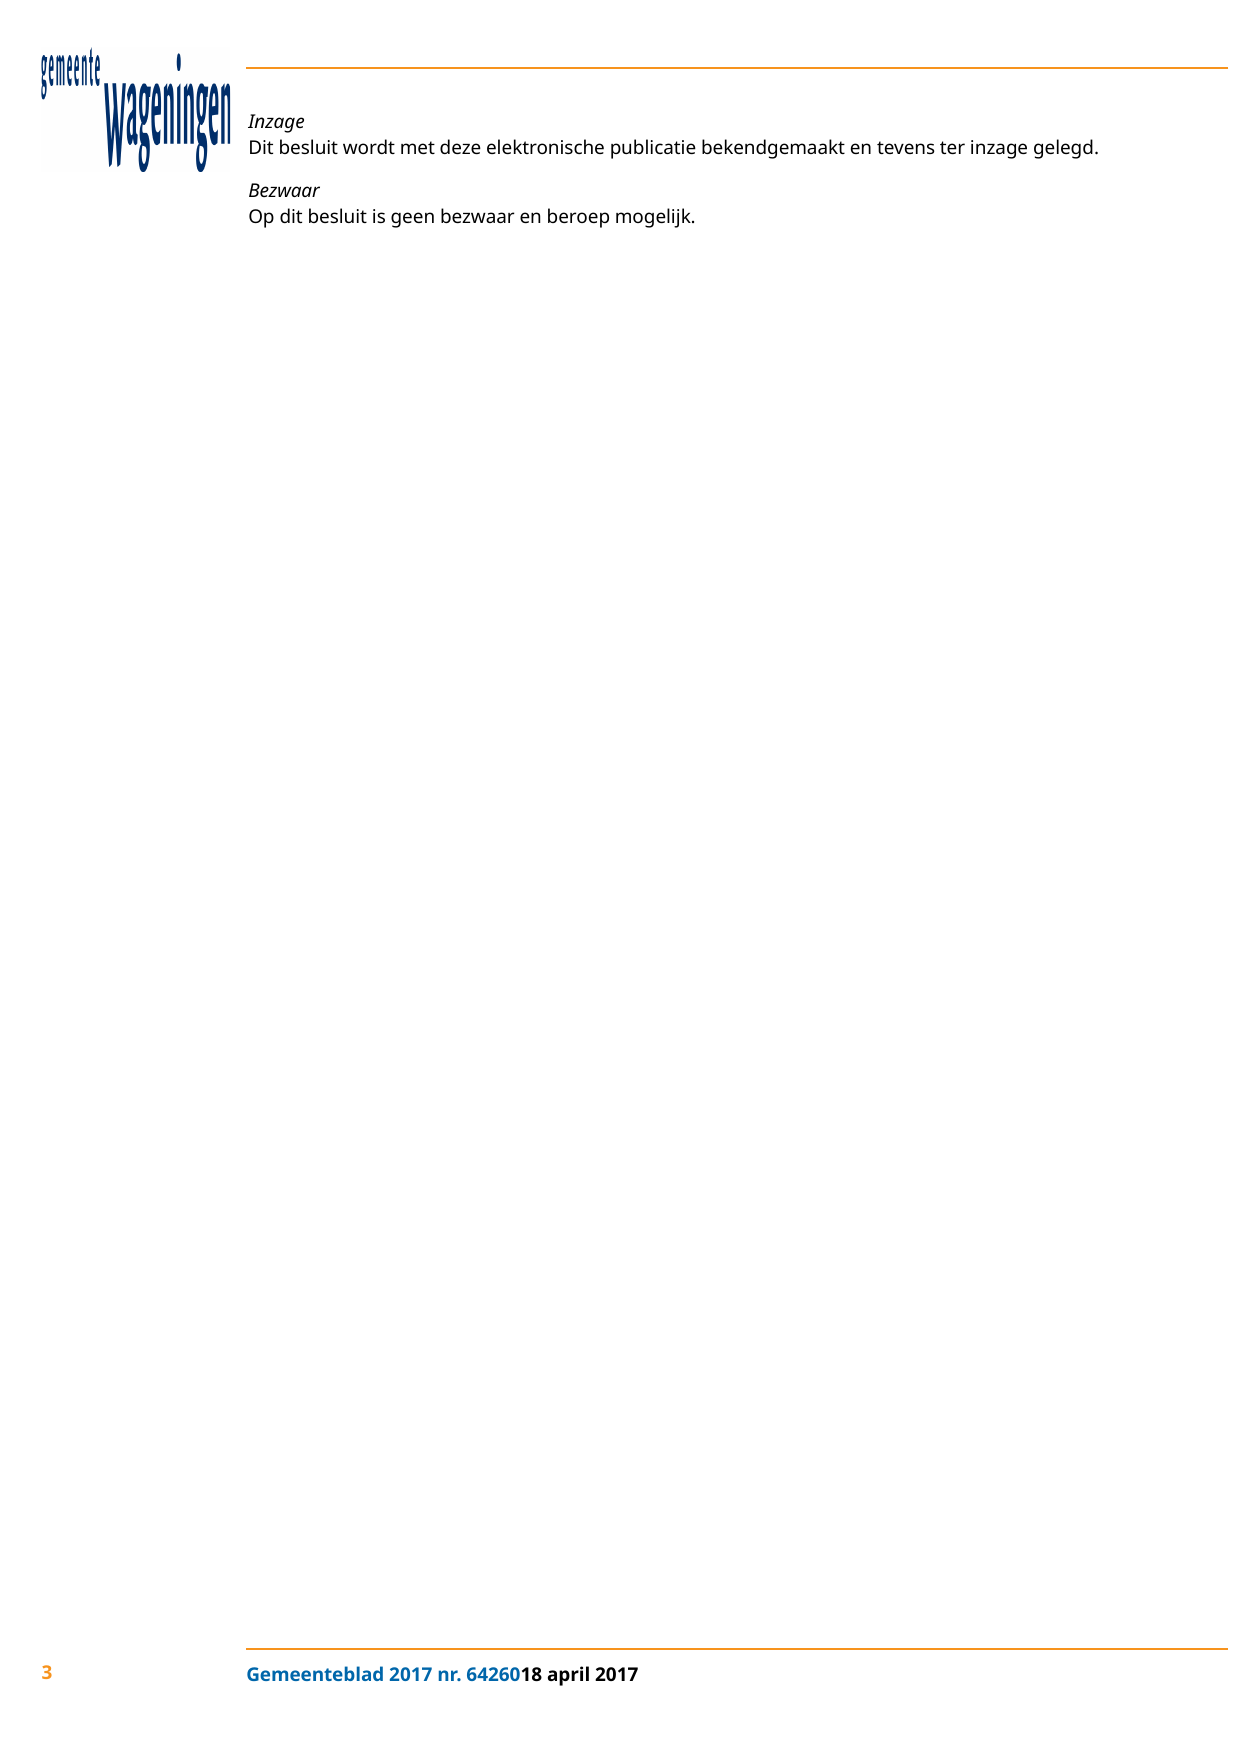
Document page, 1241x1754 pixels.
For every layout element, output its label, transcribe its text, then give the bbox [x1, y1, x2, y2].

text Op dit besluit is geen bezwaar en beroep mogelijk. [248, 203, 1152, 229]
text Dit besluit wordt met deze elektronische publicatie bekendgemaakt en tevens ter inzage gelegd. [248, 134, 1152, 160]
picture [41, 47, 231, 172]
text Bezwaar [248, 177, 1152, 203]
text Inzage [248, 108, 1152, 134]
